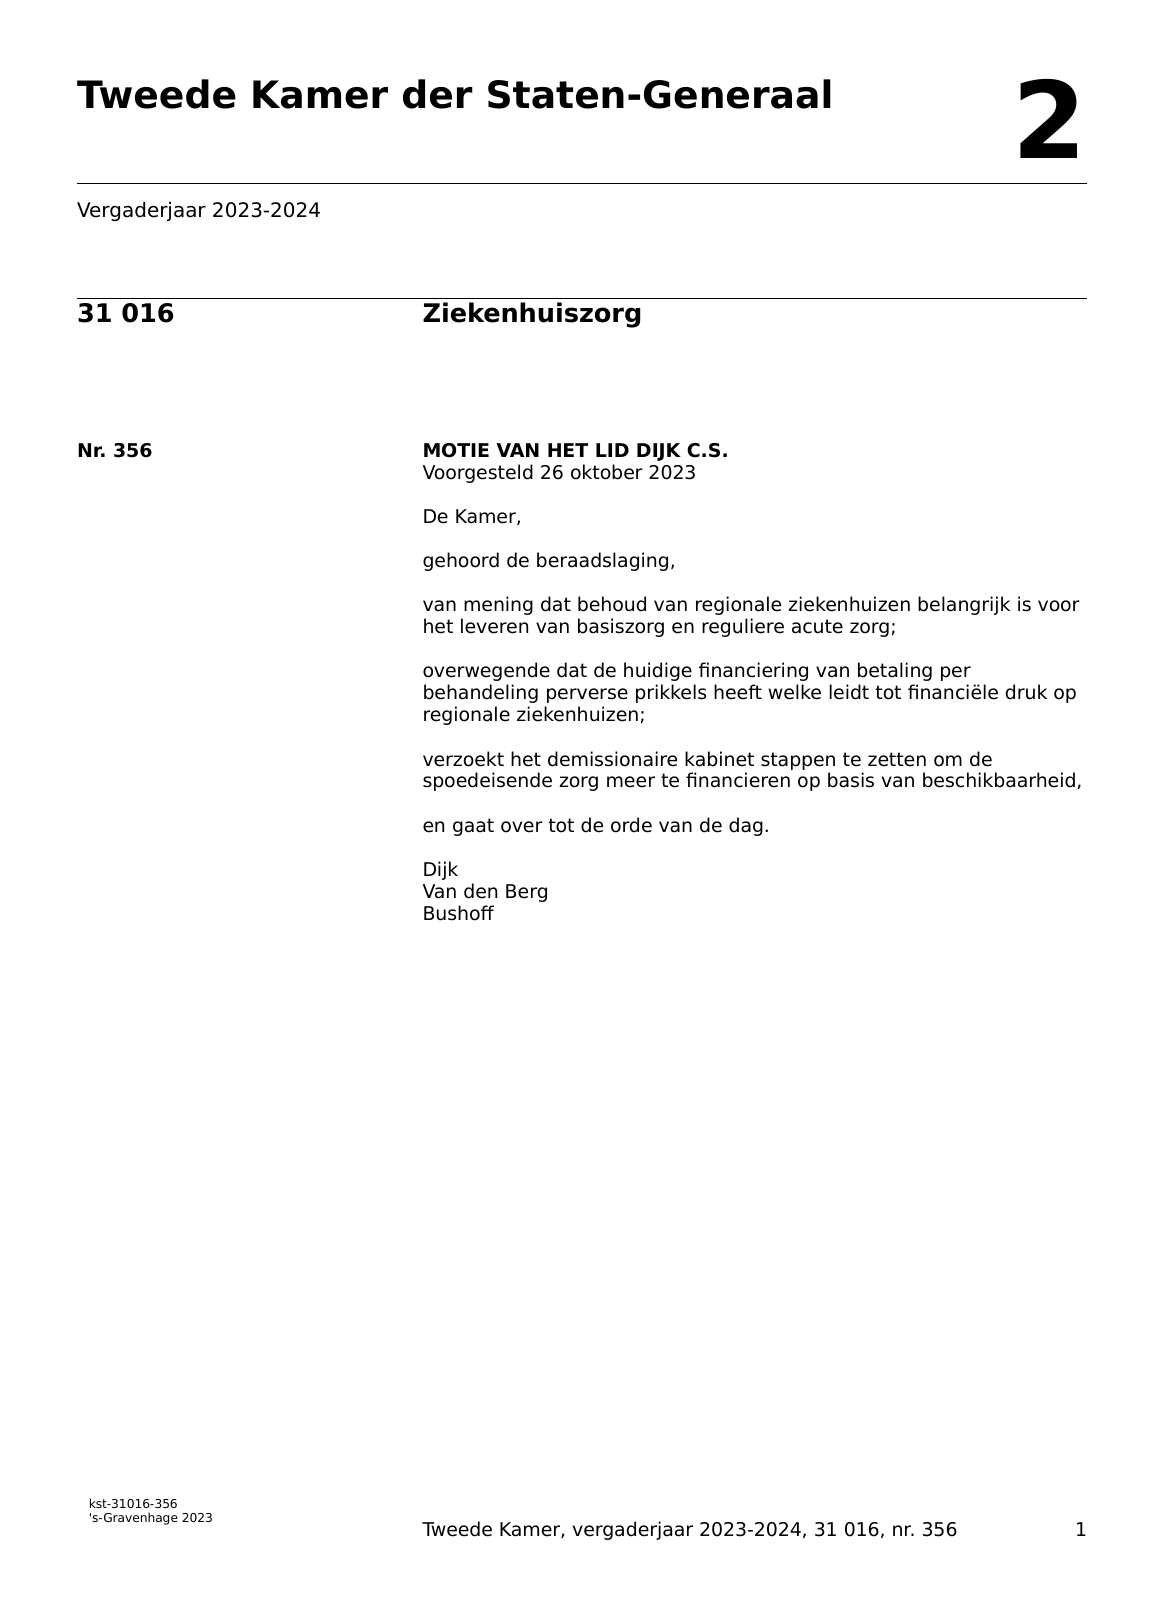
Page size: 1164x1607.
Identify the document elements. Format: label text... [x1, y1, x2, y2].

text van mening dat behoud van regionale ziekenhuizen belangrijk is voor het leveren van basiszorg en reguliere acute zorg; [422, 594, 1087, 638]
text kst-31016-356 [88, 1497, 323, 1511]
text Bushoff [422, 903, 1087, 925]
text Voorgesteld 26 oktober 2023 [422, 462, 1087, 484]
text De Kamer, [422, 506, 1087, 528]
text gehoord de beraadslaging, [422, 550, 1087, 572]
text Dijk [422, 859, 1087, 881]
text en gaat over tot de orde van de dag. [422, 814, 1087, 837]
table_cell Vergaderjaar 2023-2024 [77, 184, 1087, 298]
text verzoekt het demissionaire kabinet stappen te zetten om de spoedeisende zorg meer te financieren op basis van beschikbaarheid, [422, 748, 1087, 792]
text Van den Berg [422, 881, 1087, 903]
table_header 2 [886, 59, 1087, 183]
subtitle 31 016 Ziekenhuiszorg [77, 299, 1087, 329]
table_header Tweede Kamer der Staten-Generaal [77, 59, 886, 183]
subtitle Nr. 356 MOTIE VAN HET LID DIJK C.S. [77, 440, 1087, 462]
text 's-Gravenhage 2023 [88, 1511, 323, 1525]
text overwegende dat de huidige financiering van betaling per behandeling perverse prikkels heeft welke leidt tot financiële druk op regionale ziekenhuizen; [422, 660, 1087, 726]
